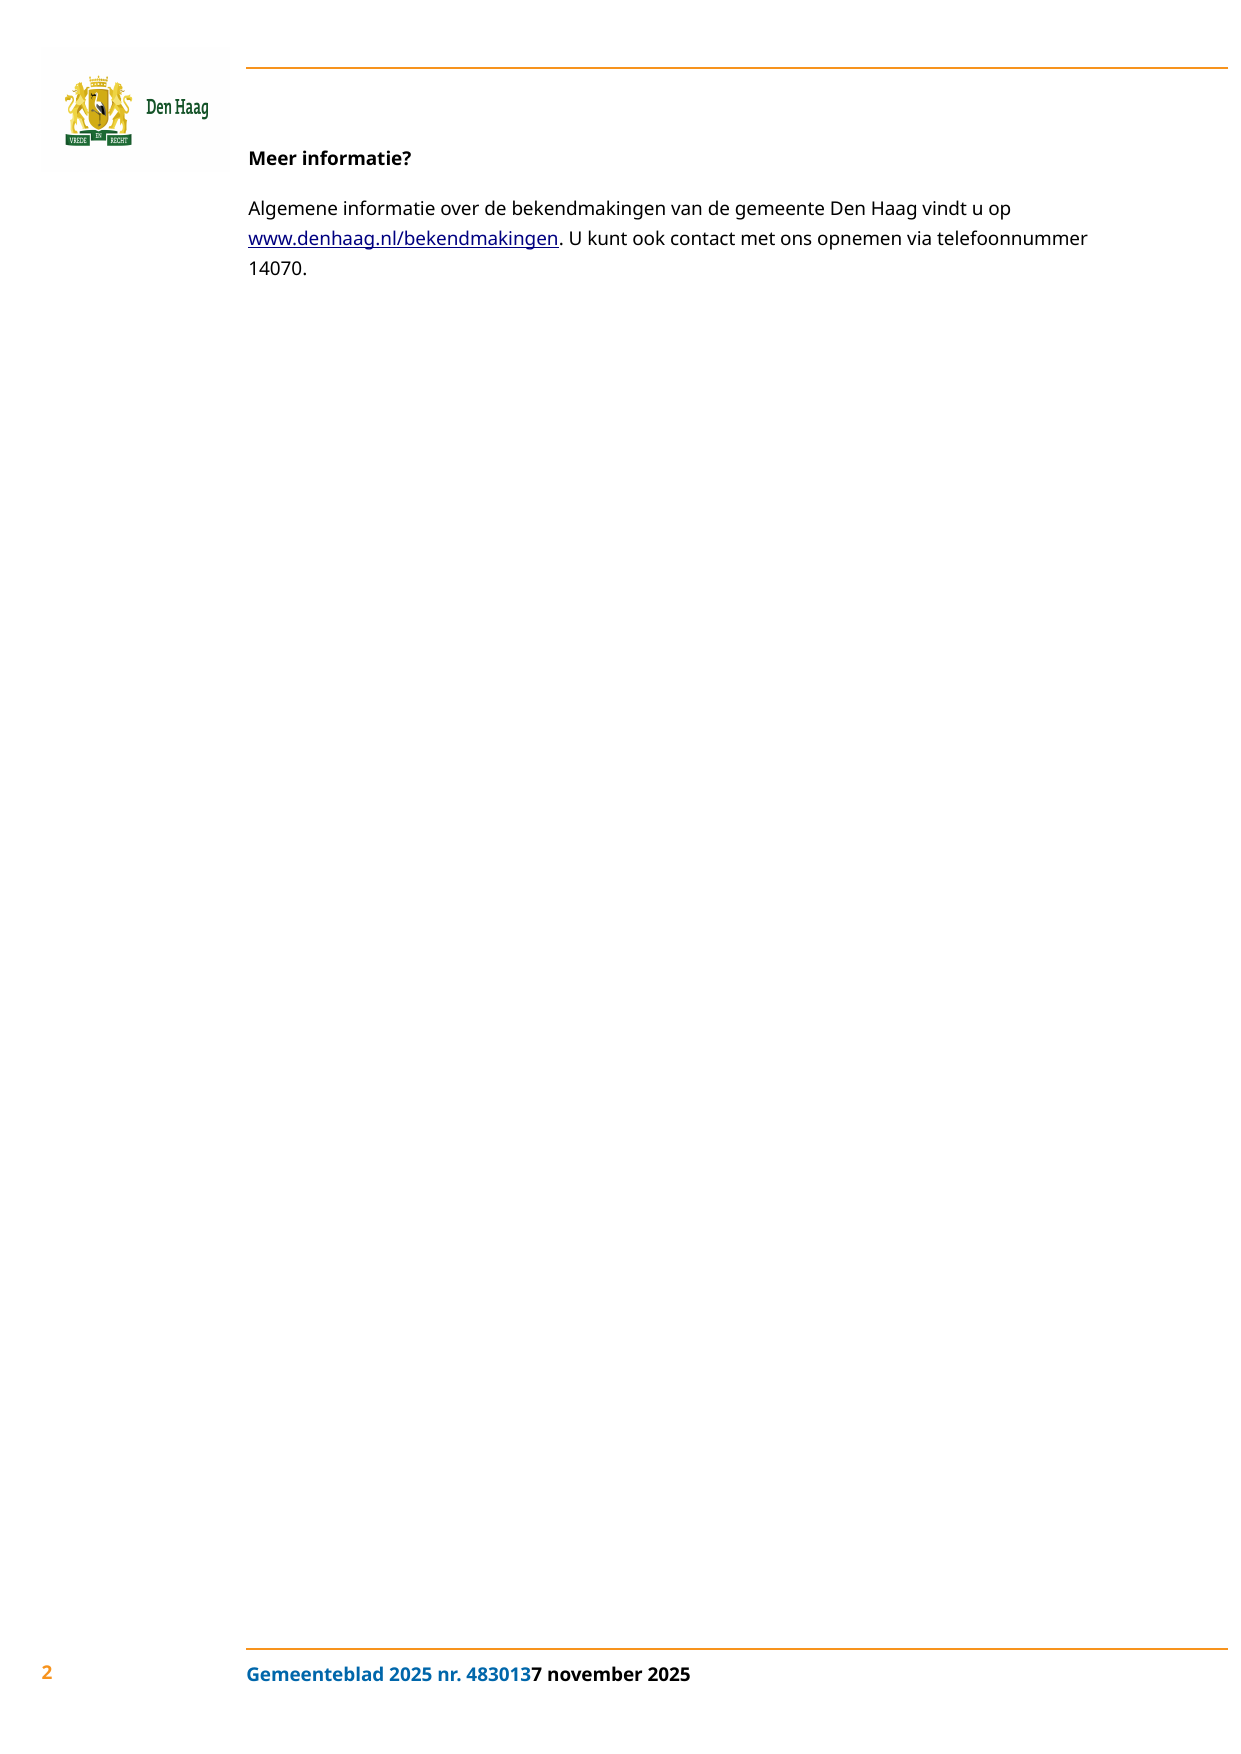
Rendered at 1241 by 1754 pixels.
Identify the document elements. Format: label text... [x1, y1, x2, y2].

text Algemene informatie over de bekendmakingen van de gemeente Den Haag vindt u op www.denhaag.nl/bekendmakingen. U kunt ook contact met ons opnemen via telefoonnummer 14070. [248, 196, 1152, 281]
picture [41, 47, 231, 172]
text Meer informatie? [248, 145, 1152, 171]
